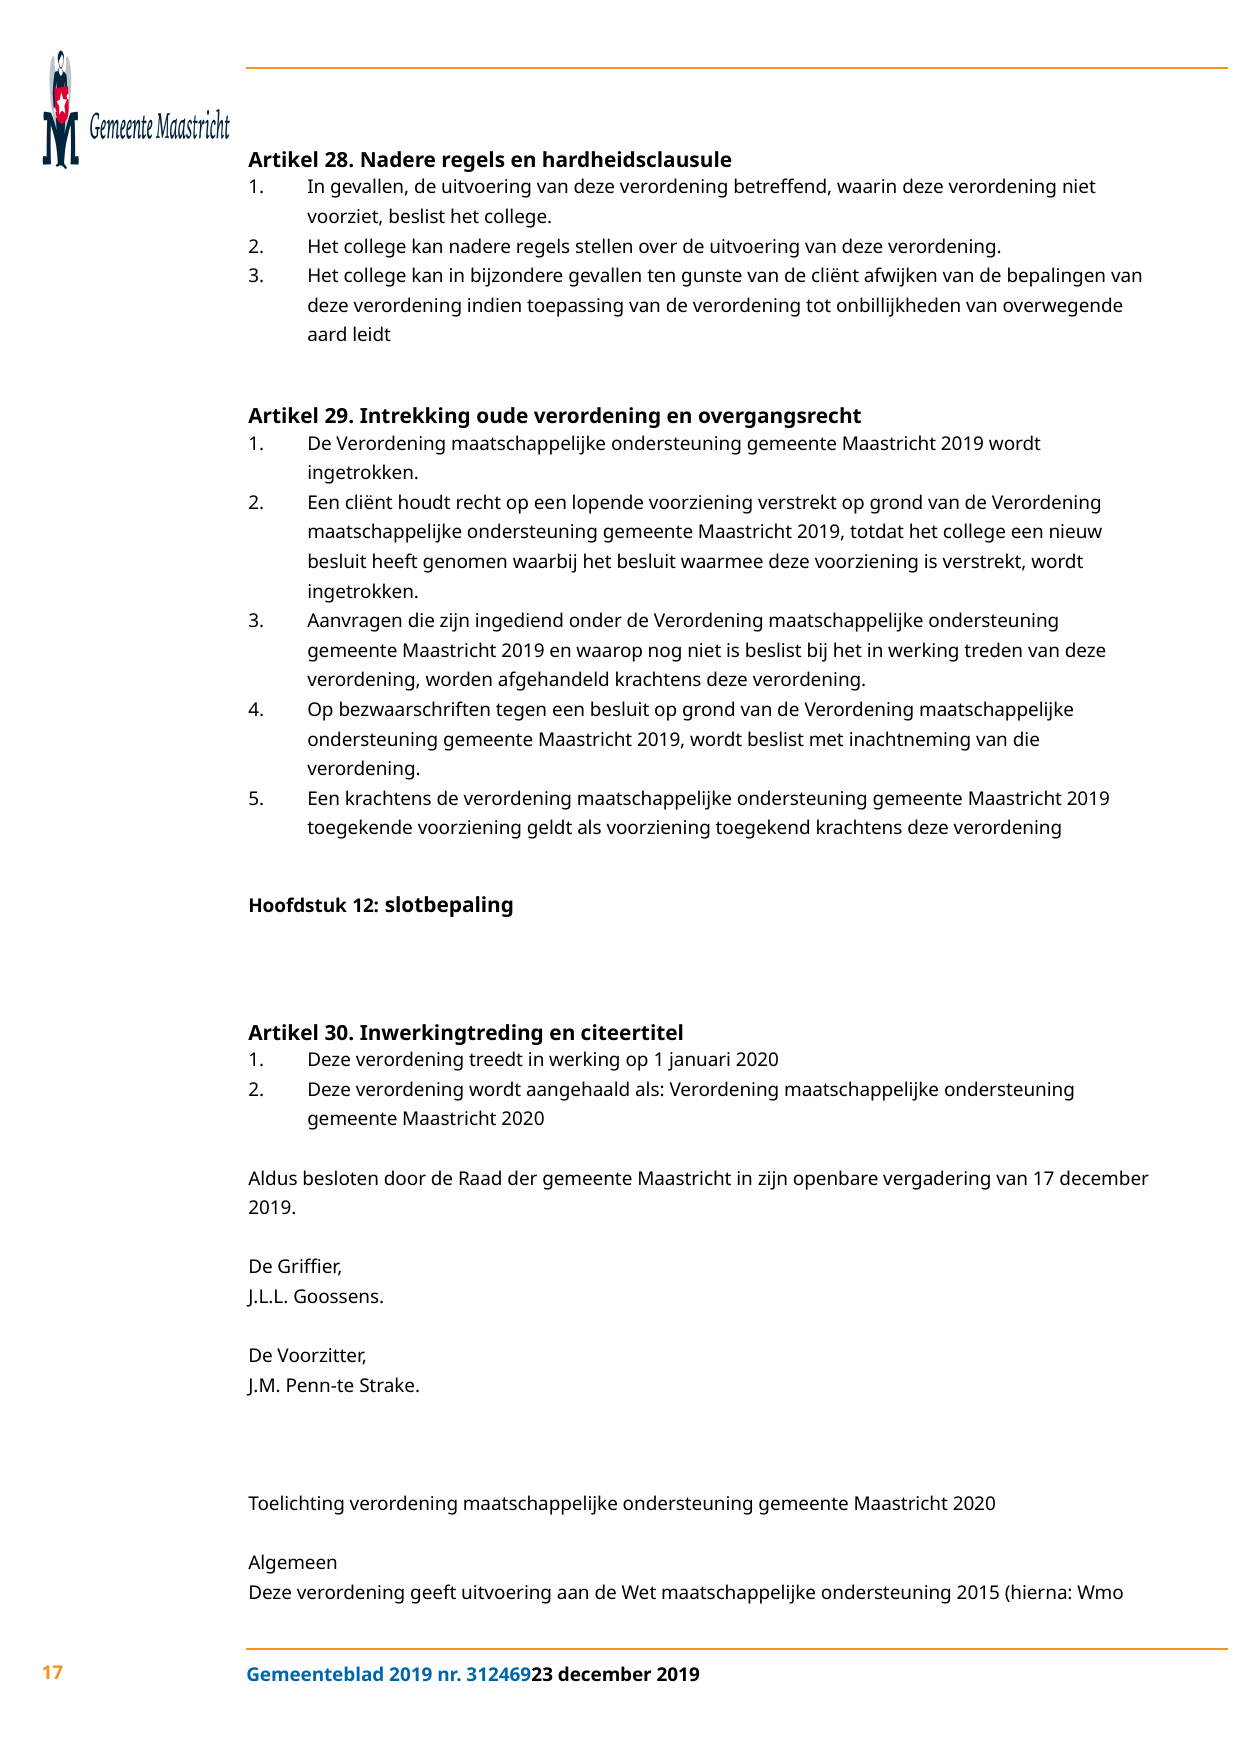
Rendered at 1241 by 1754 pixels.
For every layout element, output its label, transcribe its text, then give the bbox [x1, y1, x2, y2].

list Op bezwaarschriften tegen een besluit op grond van de Verordening maatschappelijke ondersteuning gemeente Maastricht 2019, wordt beslist met inachtneming van die verordening. [248, 696, 1152, 781]
text Artikel 30. Inwerkingtreding en citeertitel [248, 1018, 1152, 1046]
list Deze verordening wordt aangehaald als: Verordening maatschappelijke ondersteuning gemeente Maastricht 2020 [248, 1076, 1152, 1131]
text Deze verordening geeft uitvoering aan de Wet maatschappelijke ondersteuning 2015 (hierna: Wmo [248, 1579, 1152, 1604]
list In gevallen, de uitvoering van deze verordening betreffend, waarin deze verordening niet voorziet, beslist het college. [248, 174, 1152, 229]
list Een cliënt houdt recht op een lopende voorziening verstrekt op grond van de Verordening maatschappelijke ondersteuning gemeente Maastricht 2019, totdat het college een nieuw besluit heeft genomen waarbij het besluit waarmee deze voorziening is verstrekt, wordt ingetrokken. [248, 489, 1152, 604]
list Het college kan nadere regels stellen over de uitvoering van deze verordening. [248, 233, 1152, 258]
text J.M. Penn-te Strake. [248, 1372, 1152, 1397]
text Hoofdstuk 12: slotbepaling [248, 890, 1152, 918]
list De Verordening maatschappelijke ondersteuning gemeente Maastricht 2019 wordt ingetrokken. [248, 430, 1152, 485]
list Een krachtens de verordening maatschappelijke ondersteuning gemeente Maastricht 2019 toegekende voorziening geldt als voorziening toegekend krachtens deze verordening [248, 785, 1152, 840]
list Deze verordening treedt in werking op 1 januari 2020 [248, 1046, 1152, 1072]
text J.L.L. Goossens. [248, 1283, 1152, 1309]
text Algemeen [248, 1549, 1152, 1575]
text Aldus besloten door de Raad der gemeente Maastricht in zijn openbare vergadering van 17 december 2019. [248, 1165, 1152, 1220]
picture [41, 47, 231, 172]
text De Voorzitter, [248, 1342, 1152, 1368]
text Artikel 29. Intrekking oude verordening en overgangsrecht [248, 402, 1152, 430]
list Aanvragen die zijn ingediend onder de Verordening maatschappelijke ondersteuning gemeente Maastricht 2019 en waarop nog niet is beslist bij het in werking treden van deze verordening, worden afgehandeld krachtens deze verordening. [248, 607, 1152, 692]
text Toelichting verordening maatschappelijke ondersteuning gemeente Maastricht 2020 [248, 1490, 1152, 1516]
text Artikel 28. Nadere regels en hardheidsclausule [248, 145, 1152, 174]
text De Griffier, [248, 1253, 1152, 1279]
list Het college kan in bijzondere gevallen ten gunste van de cliënt afwijken van de bepalingen van deze verordening indien toepassing van de verordening tot onbillijkheden van overwegende aard leidt [248, 262, 1152, 347]
